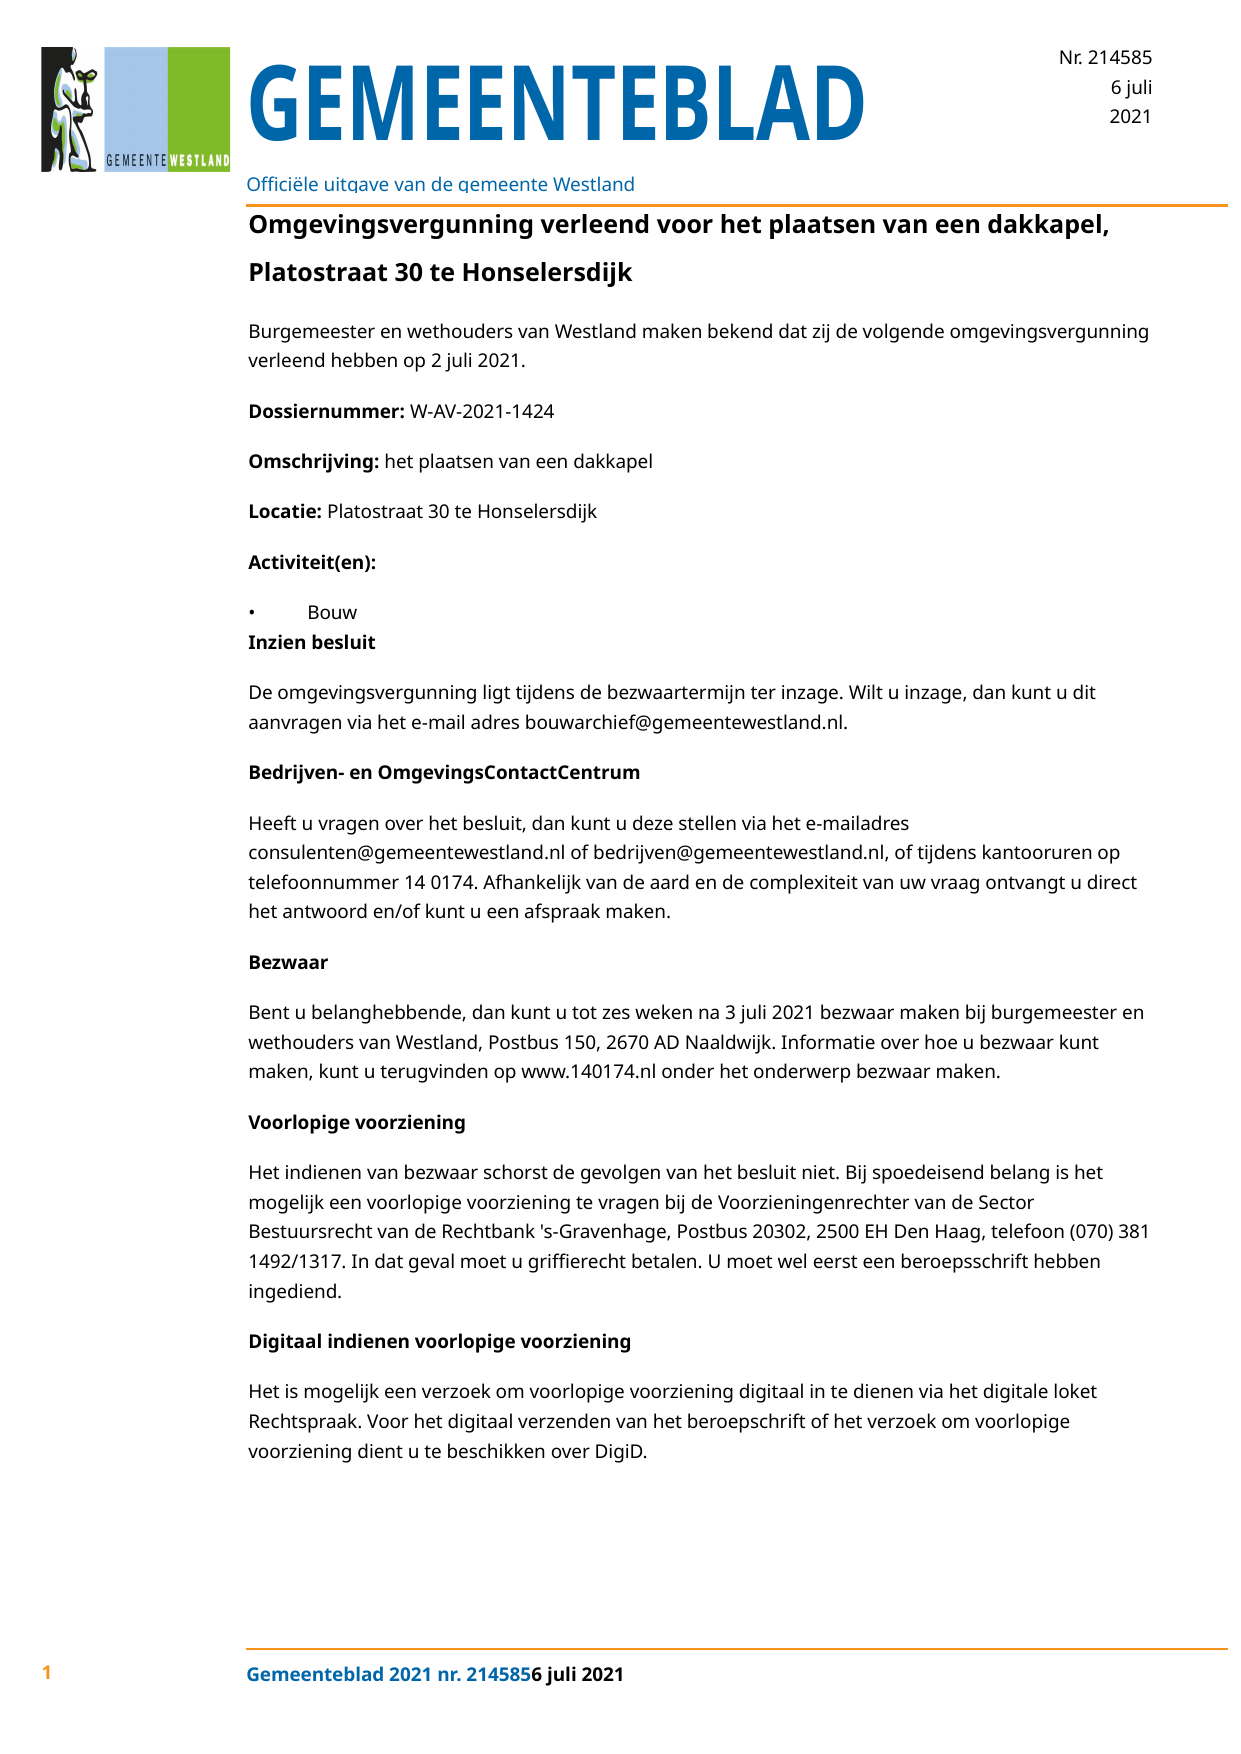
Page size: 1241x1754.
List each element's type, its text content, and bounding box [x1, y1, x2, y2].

text Omschrijving: het plaatsen van een dakkapel [248, 448, 1152, 474]
list Bouw [248, 599, 1152, 625]
text Burgemeester en wethouders van Westland maken bekend dat zij de volgende omgevingsvergunning verleend hebben op 2 juli 2021. [248, 318, 1152, 373]
text Bezwaar [248, 949, 1152, 975]
text Bedrijven- en OmgevingsContactCentrum [248, 759, 1152, 785]
text Voorlopige voorziening [248, 1109, 1152, 1135]
text Locatie: Platostraat 30 te Honselersdijk [248, 499, 1152, 524]
text Het is mogelijk een verzoek om voorlopige voorziening digitaal in te dienen via het digitale loket Rechtspraak. Voor het digitaal verzenden van het beroepschrift of het verzoek om voorlopige voorziening dient u te beschikken over DigiD. [248, 1379, 1152, 1464]
text Dossiernummer: W-AV-2021-1424 [248, 398, 1152, 424]
text Heeft u vragen over het besluit, dan kunt u deze stellen via het e-mailadres consulenten@gemeentewestland.nl of bedrijven@gemeentewestland.nl, of tijdens kantooruren op telefoonnummer 14 0174. Afhankelijk van de aard en de complexiteit van uw vraag ontvangt u direct het antwoord en/of kunt u een afspraak maken. [248, 810, 1152, 924]
text Bent u belanghebbende, dan kunt u tot zes weken na 3 juli 2021 bezwaar maken bij burgemeester en wethouders van Westland, Postbus 150, 2670 AD Naaldwijk. Informatie over hoe u bezwaar kunt maken, kunt u terugvinden op www.140174.nl onder het onderwerp bezwaar maken. [248, 999, 1152, 1084]
text Het indienen van bezwaar schorst de gevolgen van het besluit niet. Bij spoedeisend belang is het mogelijk een voorlopige voorziening te vragen bij de Voorzieningenrechter van de Sector Bestuursrecht van de Rechtbank 's-Gravenhage, Postbus 20302, 2500 EH Den Haag, telefoon (070) 381 1492/1317. In dat geval moet u griffierecht betalen. U moet wel eerst een beroepsschrift hebben ingediend. [248, 1159, 1152, 1304]
text Activiteit(en): [248, 549, 1152, 575]
picture [41, 47, 231, 172]
text De omgevingsvergunning ligt tijdens de bezwaartermijn ter inzage. Wilt u inzage, dan kunt u dit aanvragen via het e-mail adres bouwarchief@gemeentewestland.nl. [248, 679, 1152, 735]
text Inzien besluit [248, 629, 1152, 655]
text Omgevingsvergunning verleend voor het plaatsen van een dakkapel, Platostraat 30 te Honselersdijk [248, 207, 1152, 288]
text Digitaal indienen voorlopige voorziening [248, 1328, 1152, 1354]
